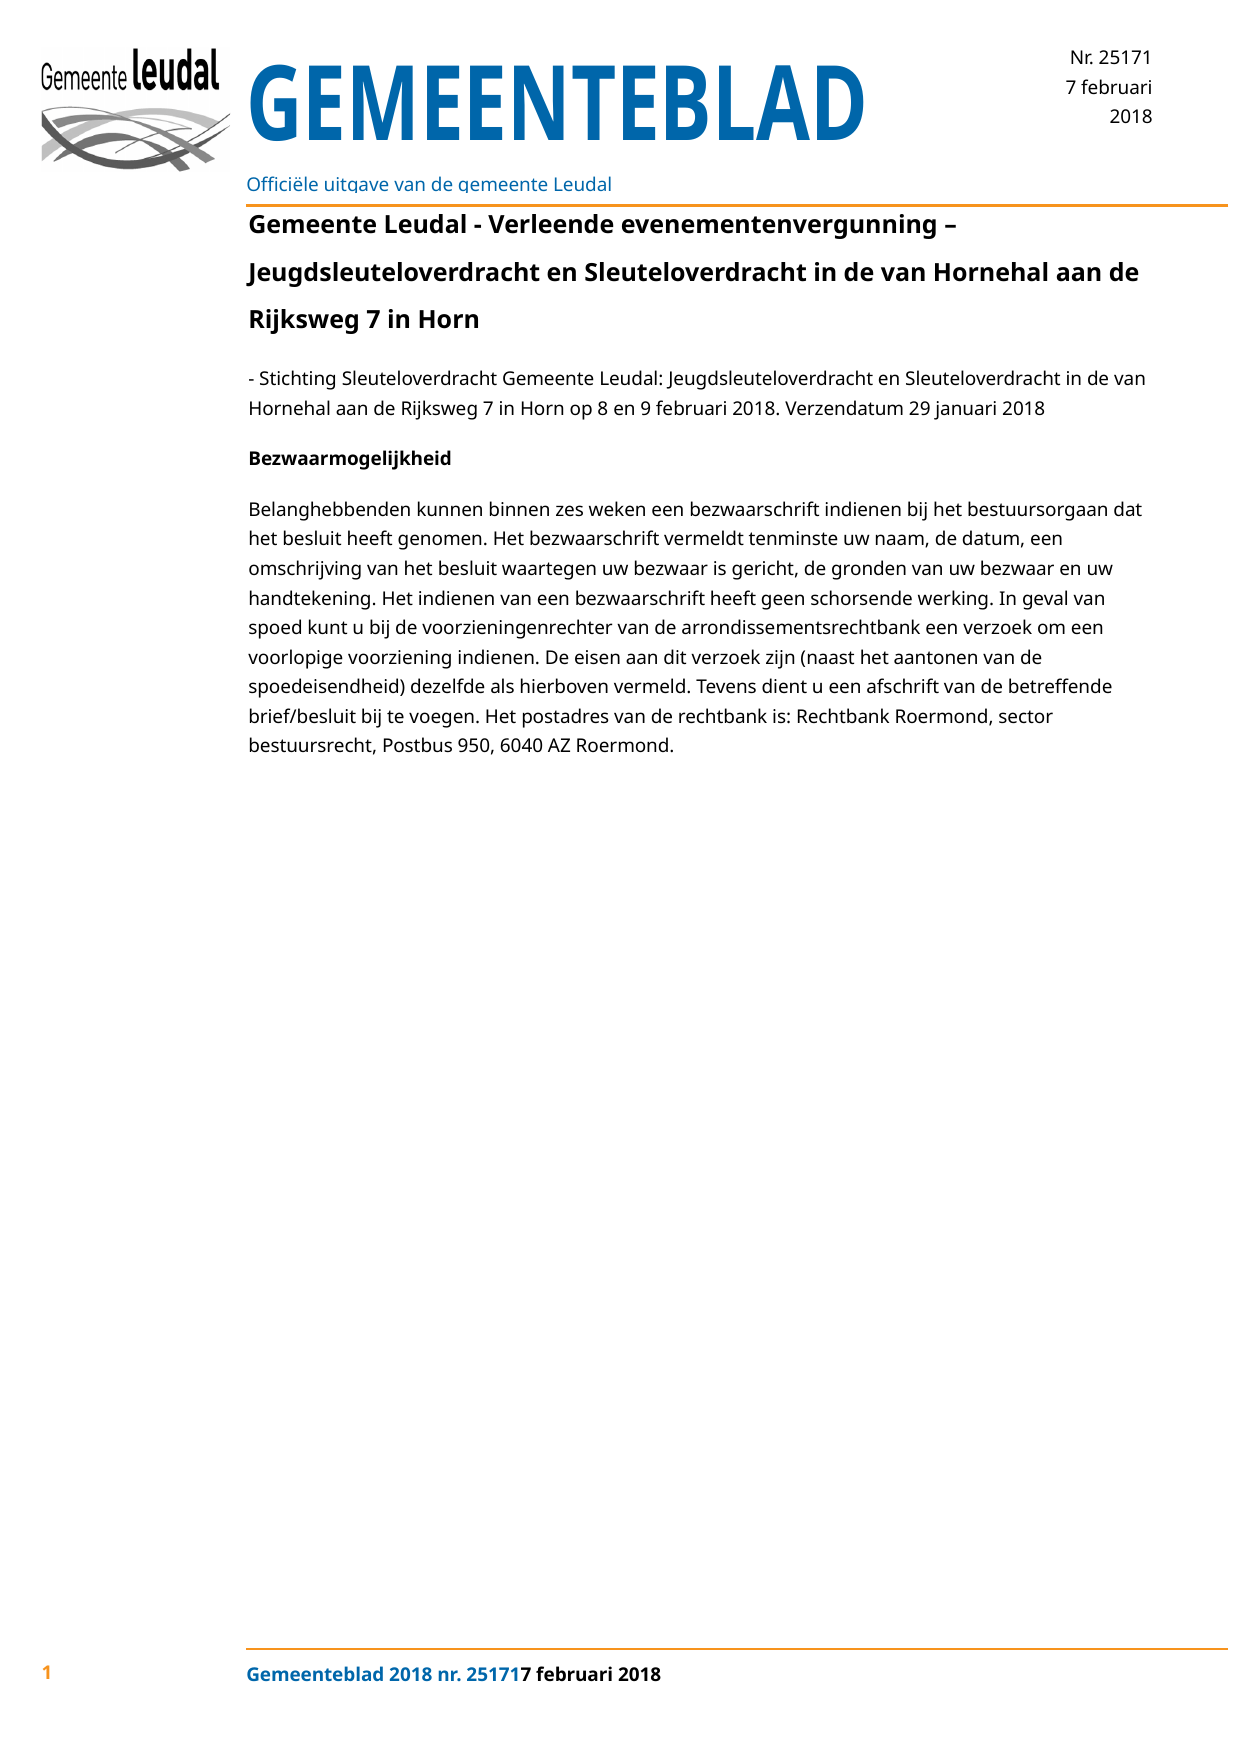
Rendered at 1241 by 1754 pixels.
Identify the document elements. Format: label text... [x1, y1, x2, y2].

picture [41, 47, 231, 172]
text Gemeente Leudal - Verleende evenementenvergunning – Jeugdsleuteloverdracht en Sleuteloverdracht in de van Hornehal aan de Rijksweg 7 in Horn [248, 207, 1152, 336]
text Belanghebbenden kunnen binnen zes weken een bezwaarschrift indienen bij het bestuursorgaan dat het besluit heeft genomen. Het bezwaarschrift vermeldt tenminste uw naam, de datum, een omschrijving van het besluit waartegen uw bezwaar is gericht, de gronden van uw bezwaar en uw handtekening. Het indienen van een bezwaarschrift heeft geen schorsende werking. In geval van spoed kunt u bij de voorzieningenrechter van de arrondissementsrechtbank een verzoek om een voorlopige voorziening indienen. De eisen aan dit verzoek zijn (naast het aantonen van de spoedeisendheid) dezelfde als hierboven vermeld. Tevens dient u een afschrift van de betreffende brief/besluit bij te voegen. Het postadres van de rechtbank is: Rechtbank Roermond, sector bestuursrecht, Postbus 950, 6040 AZ Roermond. [248, 496, 1152, 758]
text Bezwaarmogelijkheid [248, 446, 1152, 471]
text - Stichting Sleuteloverdracht Gemeente Leudal: Jeugdsleuteloverdracht en Sleuteloverdracht in de van Hornehal aan de Rijksweg 7 in Horn op 8 en 9 februari 2018. Verzendatum 29 januari 2018 [248, 366, 1152, 421]
